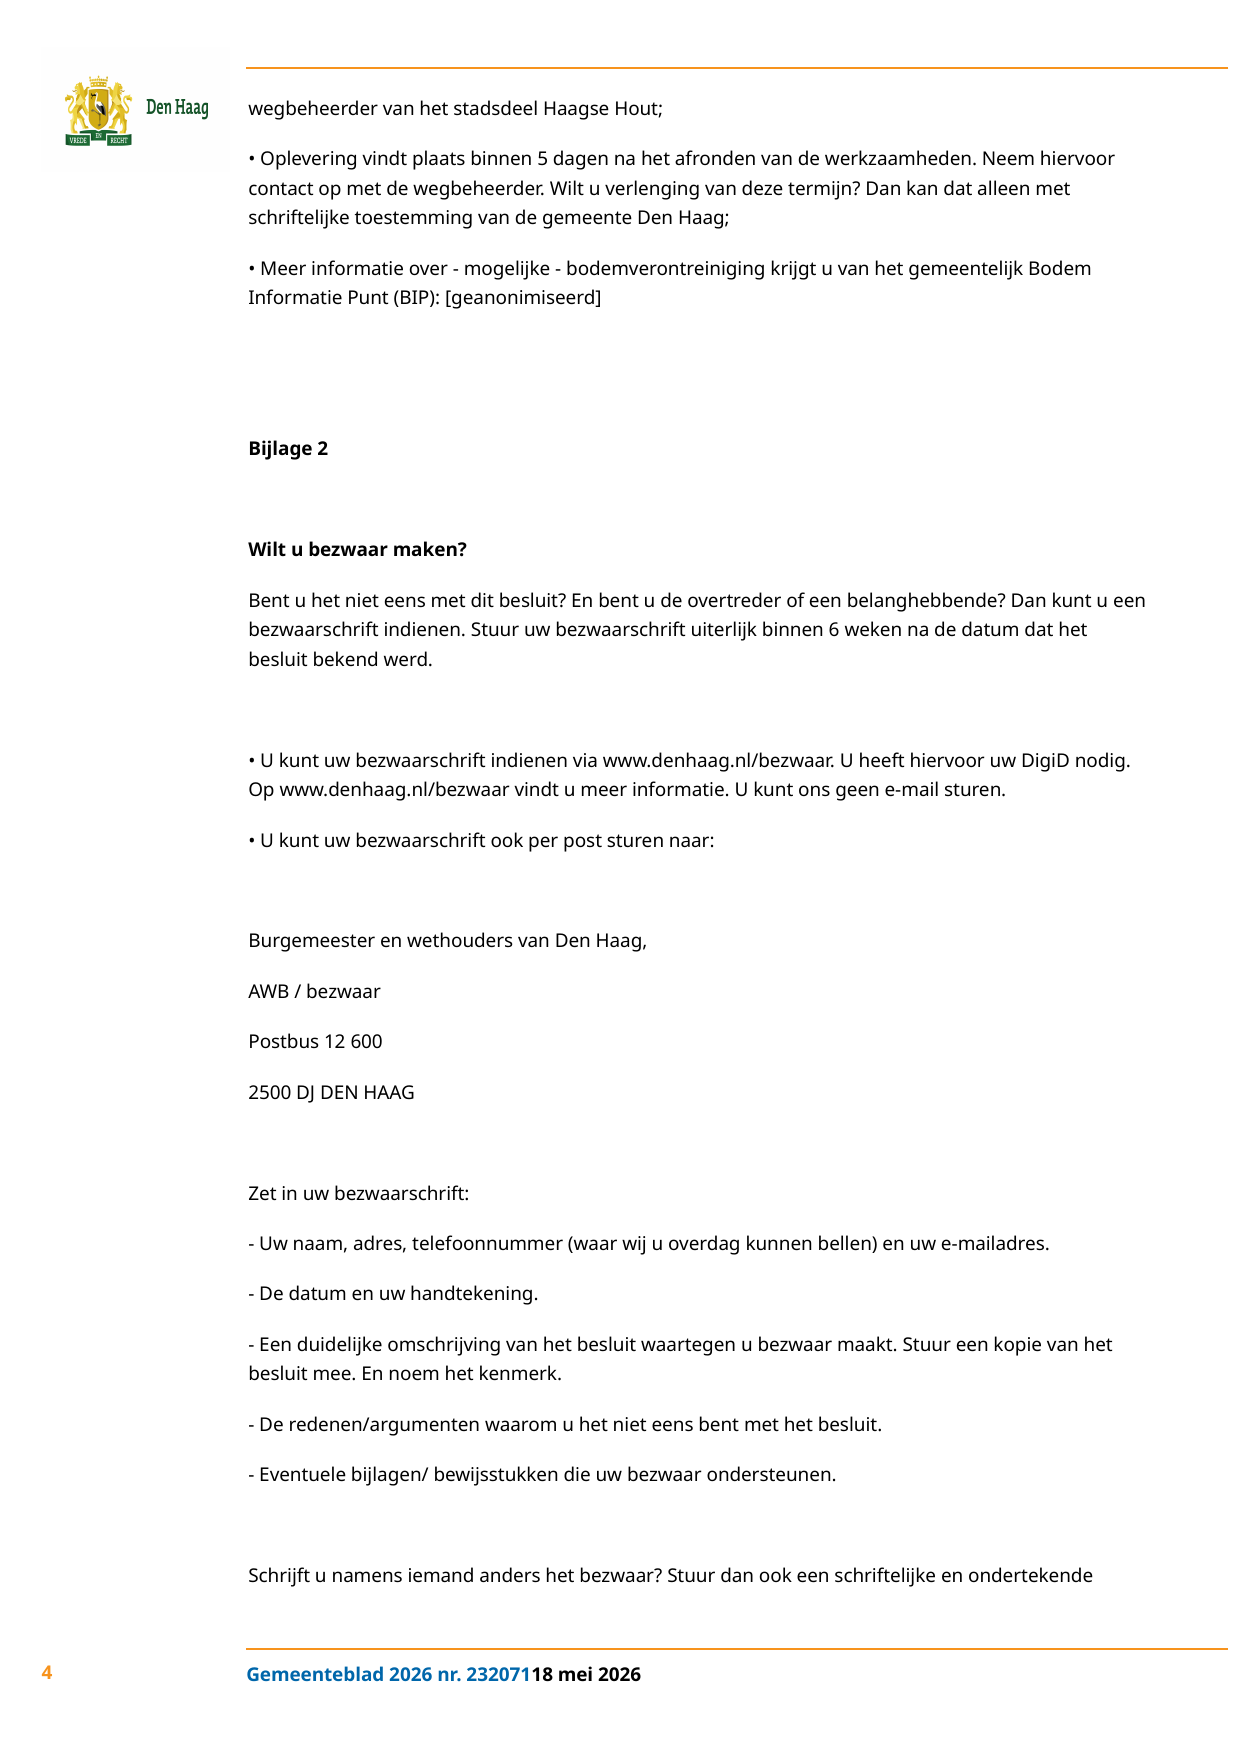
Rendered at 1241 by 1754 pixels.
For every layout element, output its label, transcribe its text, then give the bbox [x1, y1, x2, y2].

text Wilt u bezwaar maken? [248, 536, 1152, 562]
text Burgemeester en wethouders van Den Haag, [248, 928, 1152, 953]
text Bent u het niet eens met dit besluit? En bent u de overtreder of een belanghebbende? Dan kunt u een bezwaarschrift indienen. Stuur uw bezwaarschrift uiterlijk binnen 6 weken na de datum dat het besluit bekend werd. [248, 587, 1152, 672]
text • Oplevering vindt plaats binnen 5 dagen na het afronden van de werkzaamheden. Neem hiervoor contact op met de wegbeheerder. Wilt u verlenging van deze termijn? Dan kan dat alleen met schriftelijke toestemming van de gemeente Den Haag; [248, 145, 1152, 230]
text - Eventuele bijlagen/ bewijsstukken die uw bezwaar ondersteunen. [248, 1461, 1152, 1487]
text wegbeheerder van het stadsdeel Haagse Hout; [248, 95, 1152, 121]
text 2500 DJ DEN HAAG [248, 1079, 1152, 1105]
text - De redenen/argumenten waarom u het niet eens bent met het besluit. [248, 1411, 1152, 1437]
text AWB / bezwaar [248, 978, 1152, 1004]
text Postbus 12 600 [248, 1028, 1152, 1054]
text Schrijft u namens iemand anders het bezwaar? Stuur dan ook een schriftelijke en ondertekende [248, 1562, 1152, 1588]
text Zet in uw bezwaarschrift: [248, 1180, 1152, 1206]
text • Meer informatie over - mogelijke - bodemverontreiniging krijgt u van het gemeentelijk Bodem Informatie Punt (BIP): [geanonimiseerd] [248, 255, 1152, 310]
text Bijlage 2 [248, 436, 1152, 461]
text - Uw naam, adres, telefoonnummer (waar wij u overdag kunnen bellen) en uw e-mailadres. [248, 1230, 1152, 1256]
text - Een duidelijke omschrijving van het besluit waartegen u bezwaar maakt. Stuur een kopie van het besluit mee. En noem het kenmerk. [248, 1331, 1152, 1386]
text • U kunt uw bezwaarschrift ook per post sturen naar: [248, 827, 1152, 853]
text - De datum en uw handtekening. [248, 1281, 1152, 1306]
picture [41, 47, 231, 172]
text • U kunt uw bezwaarschrift indienen via www.denhaag.nl/bezwaar. U heeft hiervoor uw DigiD nodig. Op www.denhaag.nl/bezwaar vindt u meer informatie. U kunt ons geen e-mail sturen. [248, 747, 1152, 802]
